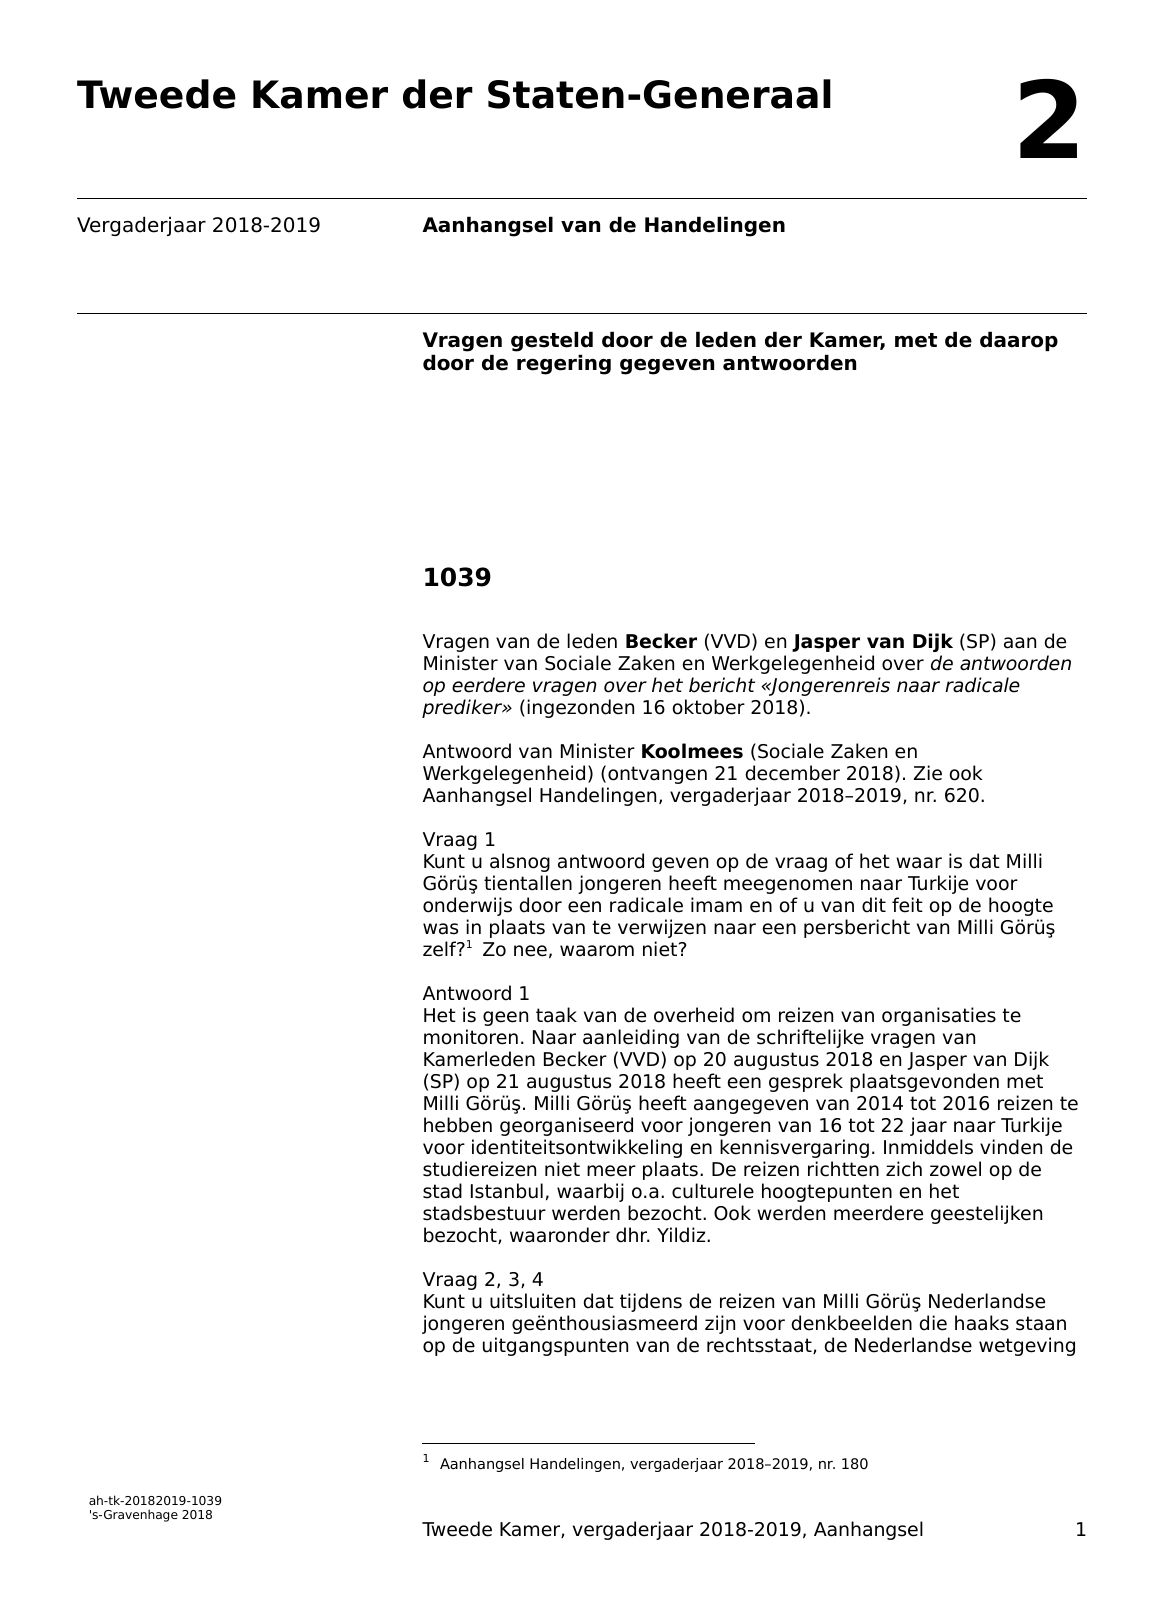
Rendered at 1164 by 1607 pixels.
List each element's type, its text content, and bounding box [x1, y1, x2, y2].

text ah-tk-20182019-1039 [88, 1494, 323, 1508]
text Antwoord van Minister Koolmees (Sociale Zaken en Werkgelegenheid) (ontvangen 21 december 2018). Zie ook Aanhangsel Handelingen, vergaderjaar 2018–2019, nr. 620. [422, 741, 1087, 807]
text Vraag 2, 3, 4 [422, 1269, 1087, 1291]
table_header 2 [886, 59, 1087, 198]
text Aanhangsel Handelingen, vergaderjaar 2018–2019, nr. 180 [422, 1452, 1087, 1474]
text Het is geen taak van de overheid om reizen van organisaties te monitoren. Naar aanleiding van de schriftelijke vragen van Kamerleden Becker (VVD) op 20 augustus 2018 en Jasper van Dijk (SP) op 21 augustus 2018 heeft een gesprek plaatsgevonden met Milli Görüş. Milli Görüş heeft aangegeven van 2014 tot 2016 reizen te hebben georganiseerd voor jongeren van 16 tot 22 jaar naar Turkije voor identiteitsontwikkeling en kennisvergaring. Inmiddels vinden de studiereizen niet meer plaats. De reizen richtten zich zowel op de stad Istanbul, waarbij o.a. culturele hoogtepunten en het stadsbestuur werden bezocht. Ook werden meerdere geestelijken bezocht, waaronder dhr. Yildiz. [422, 1005, 1087, 1247]
table_header Tweede Kamer der Staten-Generaal [77, 59, 886, 198]
text 's-Gravenhage 2018 [88, 1508, 323, 1522]
text Vragen van de leden Becker (VVD) en Jasper van Dijk (SP) aan de Minister van Sociale Zaken en Werkgelegenheid over de antwoorden op eerdere vragen over het bericht «Jongerenreis naar radicale prediker» (ingezonden 16 oktober 2018). [422, 631, 1087, 718]
text Kunt u uitsluiten dat tijdens de reizen van Milli Görüş Nederlandse jongeren geënthousiasmeerd zijn voor denkbeelden die haaks staan op de uitgangspunten van de rechtsstaat, de Nederlandse wetgeving [422, 1291, 1087, 1357]
text Vraag 1 [422, 829, 1087, 851]
text Kunt u alsnog antwoord geven op de vraag of het waar is dat Milli Görüş tientallen jongeren heeft meegenomen naar Turkije voor onderwijs door een radicale imam en of u van dit feit op de hoogte was in plaats van te verwijzen naar een persbericht van Milli Görüş zelf? Zo nee, waarom niet? [422, 851, 1087, 961]
text 1039 [422, 563, 1087, 592]
table_cell Vragen gesteld door de leden der Kamer, met de daarop door de regering gegeven antwoorden [422, 314, 1087, 376]
table_cell Aanhangsel van de Handelingen [422, 199, 1087, 313]
table_cell Vergaderjaar 2018-2019 [77, 199, 422, 313]
table_cell [77, 314, 422, 376]
text Antwoord 1 [422, 983, 1087, 1005]
